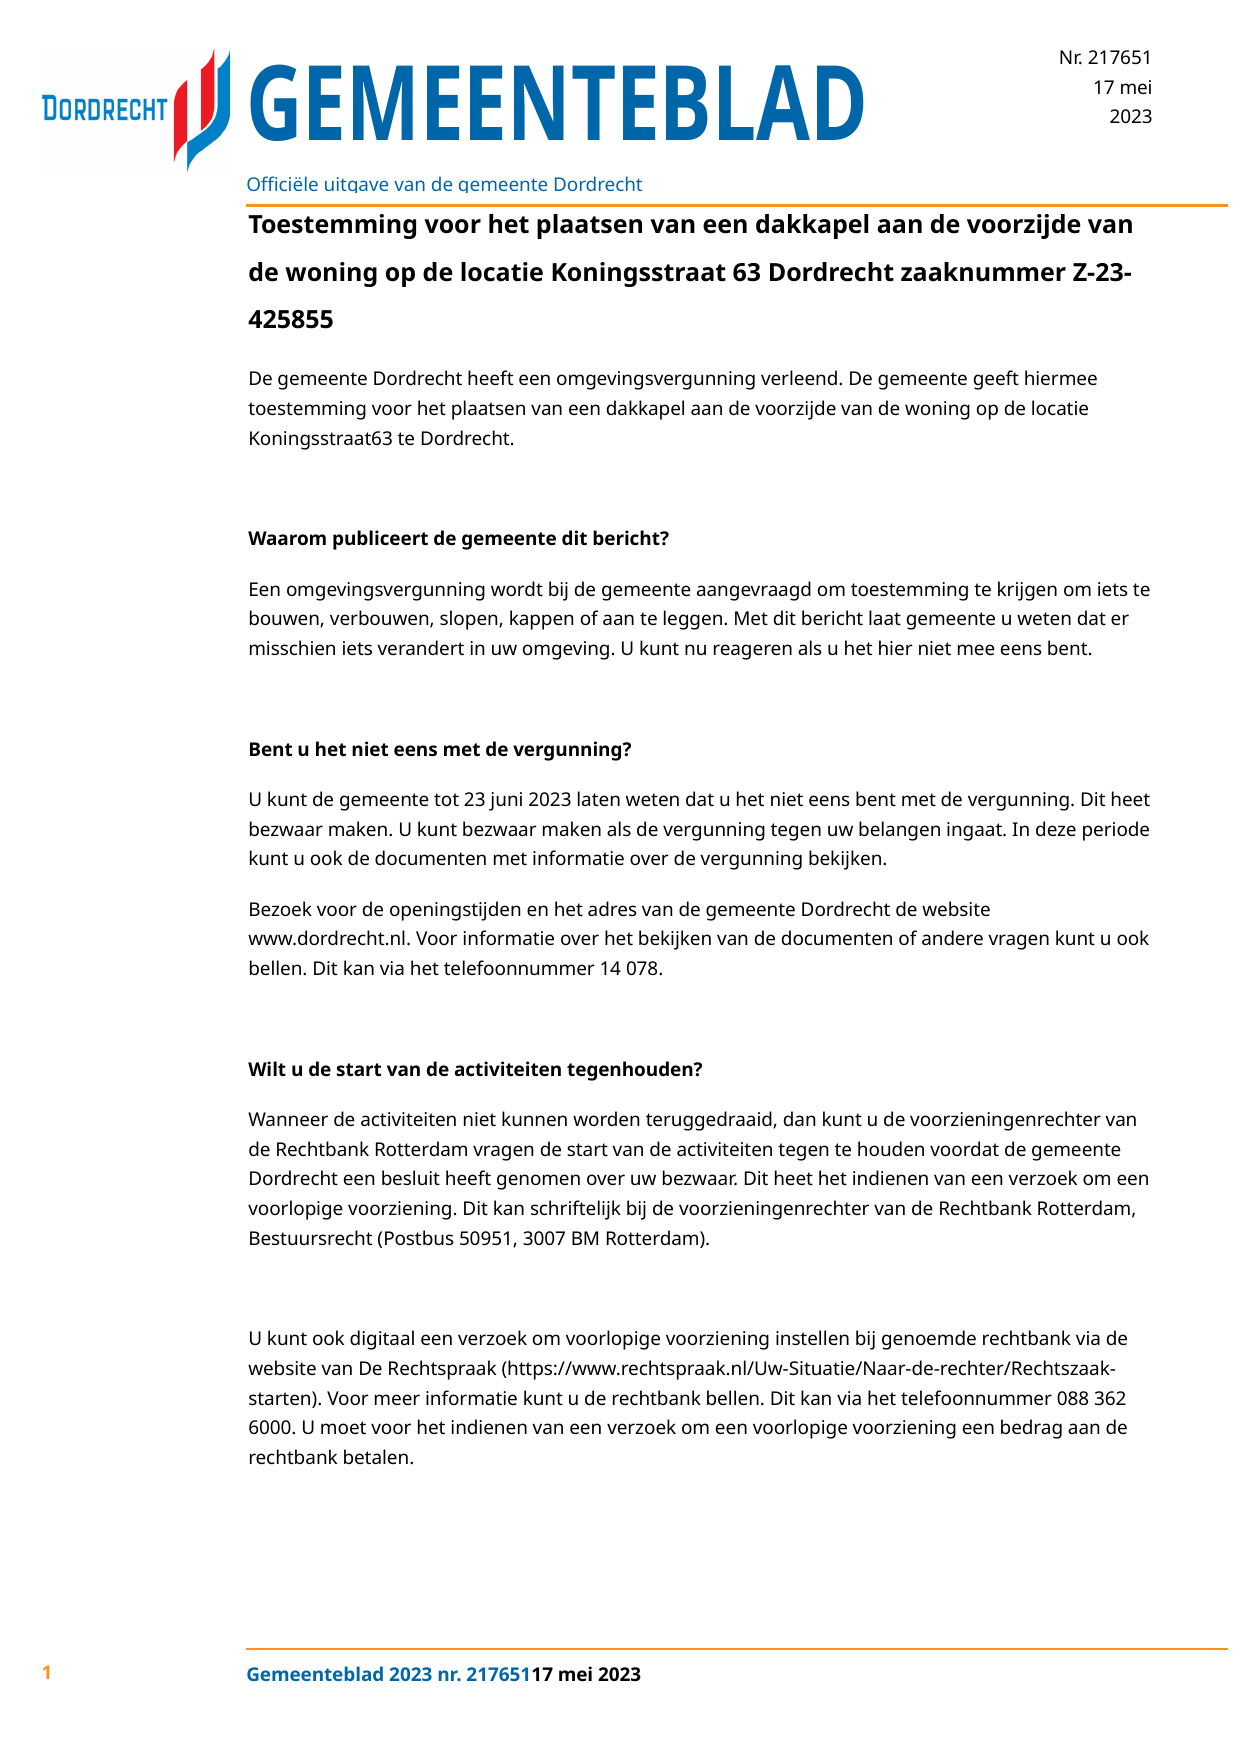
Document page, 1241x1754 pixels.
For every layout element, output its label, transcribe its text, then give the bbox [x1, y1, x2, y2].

text De gemeente Dordrecht heeft een omgevingsvergunning verleend. De gemeente geeft hiermee toestemming voor het plaatsen van een dakkapel aan de voorzijde van de woning op de locatie Koningsstraat63 te Dordrecht. [248, 366, 1152, 450]
text Wilt u de start van de activiteiten tegenhouden? [248, 1056, 1152, 1082]
picture [41, 47, 231, 172]
text U kunt ook digitaal een verzoek om voorlopige voorziening instellen bij genoemde rechtbank via de website van De Rechtspraak (https://www.rechtspraak.nl/Uw-Situatie/Naar-de-rechter/Rechtszaak-starten). Voor meer informatie kunt u de rechtbank bellen. Dit kan via het telefoonnummer 088 362 6000. U moet voor het indienen van een verzoek om een voorlopige voorziening een bedrag aan de rechtbank betalen. [248, 1326, 1152, 1469]
text Bent u het niet eens met de vergunning? [248, 736, 1152, 762]
text Waarom publiceert de gemeente dit bericht? [248, 526, 1152, 551]
text Bezoek voor de openingstijden en het adres van de gemeente Dordrecht de website www.dordrecht.nl. Voor informatie over het bekijken van de documenten of andere vragen kunt u ook bellen. Dit kan via het telefoonnummer 14 078. [248, 896, 1152, 981]
text Een omgevingsvergunning wordt bij de gemeente aangevraagd om toestemming te krijgen om iets te bouwen, verbouwen, slopen, kappen of aan te leggen. Met dit bericht laat gemeente u weten dat er misschien iets verandert in uw omgeving. U kunt nu reageren als u het hier niet mee eens bent. [248, 576, 1152, 661]
text Wanneer de activiteiten niet kunnen worden teruggedraaid, dan kunt u de voorzieningenrechter van de Rechtbank Rotterdam vragen de start van de activiteiten tegen te houden voordat de gemeente Dordrecht een besluit heeft genomen over uw bezwaar. Dit heet het indienen van een verzoek om een voorlopige voorziening. Dit kan schriftelijk bij de voorzieningenrechter van de Rechtbank Rotterdam, Bestuursrecht (Postbus 50951, 3007 BM Rotterdam). [248, 1106, 1152, 1250]
text U kunt de gemeente tot 23 juni 2023 laten weten dat u het niet eens bent met de vergunning. Dit heet bezwaar maken. U kunt bezwaar maken als de vergunning tegen uw belangen ingaat. In deze periode kunt u ook de documenten met informatie over de vergunning bekijken. [248, 786, 1152, 871]
text Toestemming voor het plaatsen van een dakkapel aan de voorzijde van de woning op de locatie Koningsstraat 63 Dordrecht zaaknummer Z-23-425855 [248, 207, 1152, 336]
